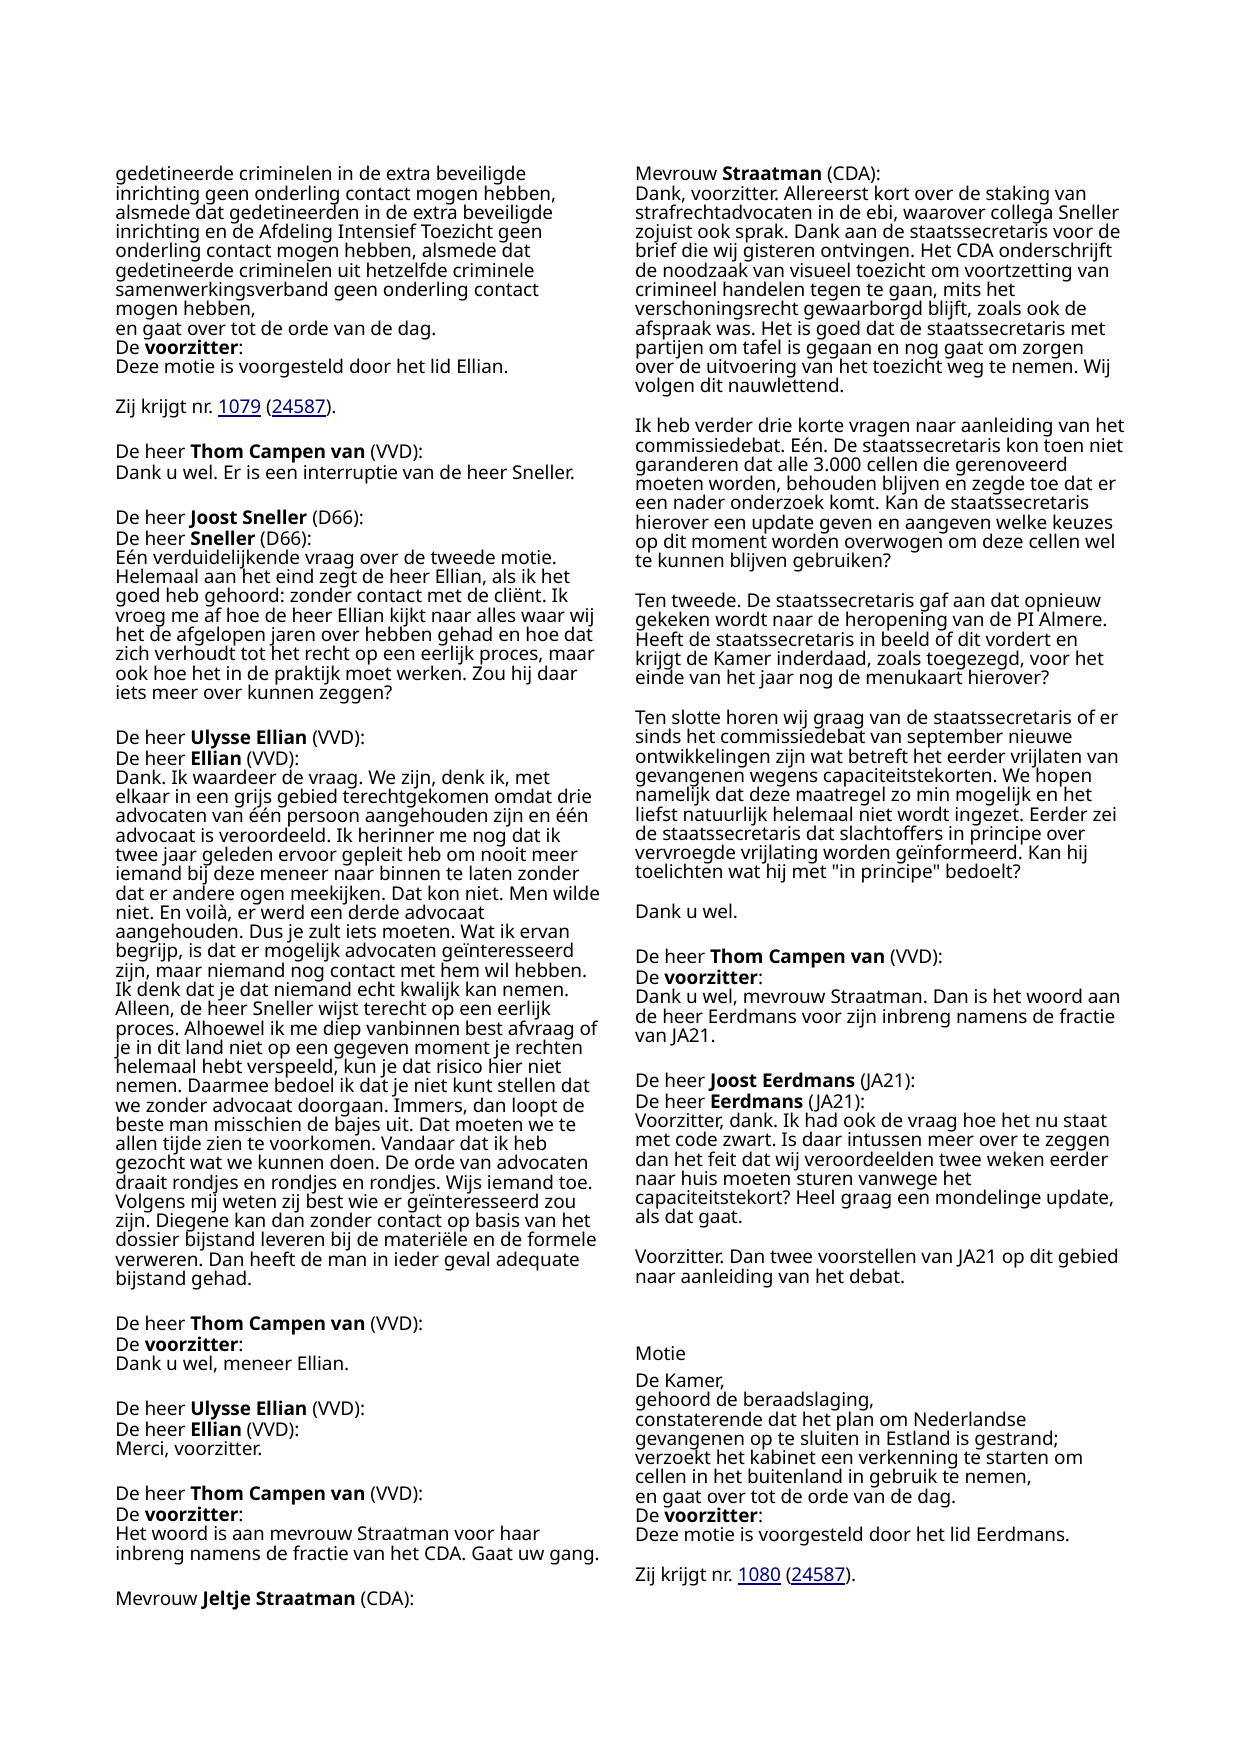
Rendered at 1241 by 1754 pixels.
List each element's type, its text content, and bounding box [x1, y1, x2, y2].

text Zij krijgt nr. 1079 (24587). [115, 398, 605, 417]
text Deze motie is voorgesteld door het lid Ellian. [115, 358, 605, 377]
text De heer Eerdmans (JA21): [635, 1093, 1125, 1112]
text De heer Thom Campen van (VVD): [115, 1480, 605, 1506]
text De heer Ellian (VVD): [115, 1421, 605, 1440]
text Voorzitter, dank. Ik had ook de vraag hoe het nu staat met code zwart. Is daar intussen meer over te zeggen dan het feit dat wij veroordeelden twee weken eerder naar huis moeten sturen vanwege het capaciteitstekort? Heel graag een mondelinge update, als dat gaat. [635, 1112, 1125, 1228]
text constaterende dat het plan om Nederlandse gevangenen op te sluiten in Estland is gestrand; [635, 1411, 1125, 1449]
text De heer Thom Campen van (VVD): [115, 438, 605, 464]
text De voorzitter: [115, 1336, 605, 1355]
text De voorzitter: [115, 339, 605, 358]
text De heer Ellian (VVD): [115, 750, 605, 769]
text Mevrouw Jeltje Straatman (CDA): [115, 1585, 605, 1610]
text De heer Thom Campen van (VVD): [115, 1310, 605, 1336]
text Dank u wel. Er is een interruptie van de heer Sneller. [115, 464, 605, 483]
text Ten slotte horen wij graag van de staatssecretaris of er sinds het commissiedebat van september nieuwe ontwikkelingen zijn wat betreft het eerder vrijlaten van gevangenen wegens capaciteitstekorten. We hopen namelijk dat deze maatregel zo min mogelijk en het liefst natuurlijk helemaal niet wordt ingezet. Eerder zei de staatssecretaris dat slachtoffers in principe over vervroegde vrijlating worden geïnformeerd. Kan hij toelichten wat hij met "in principe" bedoelt? [635, 709, 1125, 883]
text De voorzitter: [635, 1507, 1125, 1526]
text De heer Ulysse Ellian (VVD): [115, 724, 605, 750]
text Voorzitter. Dan twee voorstellen van JA21 op dit gebied naar aanleiding van het debat. [635, 1248, 1125, 1287]
text en gaat over tot de orde van de dag. [635, 1488, 1125, 1507]
text Deze motie is voorgesteld door het lid Eerdmans. [635, 1526, 1125, 1546]
text gehoord de beraadslaging, [635, 1391, 1125, 1411]
text Het woord is aan mevrouw Straatman voor haar inbreng namens de fractie van het CDA. Gaat uw gang. [115, 1525, 605, 1564]
text verzoekt het kabinet een verkenning te starten om cellen in het buitenland in gebruik te nemen, [635, 1449, 1125, 1488]
text De heer Sneller (D66): [115, 530, 605, 549]
text Dank u wel, meneer Ellian. [115, 1355, 605, 1374]
text Motie [635, 1341, 1125, 1366]
text De heer Thom Campen van (VVD): [635, 943, 1125, 969]
text De heer Ulysse Ellian (VVD): [115, 1395, 605, 1421]
text Dank, voorzitter. Allereerst kort over de staking van strafrechtadvocaten in de ebi, waarover collega Sneller zojuist ook sprak. Dank aan de staatssecretaris voor de brief die wij gisteren ontvingen. Het CDA onderschrijft de noodzaak van visueel toezicht om voortzetting van crimineel handelen tegen te gaan, mits het verschoningsrecht gewaarborgd blijft, zoals ook de afspraak was. Het is goed dat de staatssecretaris met partijen om tafel is gegaan en nog gaat om zorgen over de uitvoering van het toezicht weg te nemen. Wij volgen dit nauwlettend. [635, 184, 1125, 397]
text Dank u wel, mevrouw Straatman. Dan is het woord aan de heer Eerdmans voor zijn inbreng namens de fractie van JA21. [635, 988, 1125, 1046]
text De heer Joost Sneller (D66): [115, 504, 605, 530]
text De Kamer, [635, 1372, 1125, 1391]
text Mevrouw Straatman (CDA): [635, 165, 1125, 184]
text en gaat over tot de orde van de dag. [115, 319, 605, 339]
text Zij krijgt nr. 1080 (24587). [635, 1566, 1125, 1586]
text De heer Joost Eerdmans (JA21): [635, 1067, 1125, 1093]
text gedetineerde criminelen in de extra beveiligde inrichting geen onderling contact mogen hebben, alsmede dat gedetineerden in de extra beveiligde inrichting en de Afdeling Intensief Toezicht geen onderling contact mogen hebben, alsmede dat gedetineerde criminelen uit hetzelfde criminele samenwerkingsverband geen onderling contact mogen hebben, [115, 165, 605, 319]
text Eén verduidelijkende vraag over de tweede motie. Helemaal aan het eind zegt de heer Ellian, als ik het goed heb gehoord: zonder contact met de cliënt. Ik vroeg me af hoe de heer Ellian kijkt naar alles waar wij het de afgelopen jaren over hebben gehad en hoe dat zich verhoudt tot het recht op een eerlijk proces, maar ook hoe het in de praktijk moet werken. Zou hij daar iets meer over kunnen zeggen? [115, 549, 605, 703]
text De voorzitter: [115, 1506, 605, 1525]
text Merci, voorzitter. [115, 1440, 605, 1459]
text Ik heb verder drie korte vragen naar aanleiding van het commissiedebat. Eén. De staatssecretaris kon toen niet garanderen dat alle 3.000 cellen die gerenoveerd moeten worden, behouden blijven en zegde toe dat er een nader onderzoek komt. Kan de staatssecretaris hierover een update geven en aangeven welke keuzes op dit moment worden overwogen om deze cellen wel te kunnen blijven gebruiken? [635, 417, 1125, 571]
text De voorzitter: [635, 969, 1125, 988]
text Ten tweede. De staatssecretaris gaf aan dat opnieuw gekeken wordt naar de heropening van de PI Almere. Heeft de staatssecretaris in beeld of dit vordert en krijgt de Kamer inderdaad, zoals toegezegd, voor het einde van het jaar nog de menukaart hierover? [635, 592, 1125, 688]
text Dank. Ik waardeer de vraag. We zijn, denk ik, met elkaar in een grijs gebied terechtgekomen omdat drie advocaten van één persoon aangehouden zijn en één advocaat is veroordeeld. Ik herinner me nog dat ik twee jaar geleden ervoor gepleit heb om nooit meer iemand bij deze meneer naar binnen te laten zonder dat er andere ogen meekijken. Dat kon niet. Men wilde niet. En voilà, er werd een derde advocaat aangehouden. Dus je zult iets moeten. Wat ik ervan begrijp, is dat er mogelijk advocaten geïnteresseerd zijn, maar niemand nog contact met hem wil hebben. Ik denk dat je dat niemand echt kwalijk kan nemen. Alleen, de heer Sneller wijst terecht op een eerlijk proces. Alhoewel ik me diep vanbinnen best afvraag of je in dit land niet op een gegeven moment je rechten helemaal hebt verspeeld, kun je dat risico hier niet nemen. Daarmee bedoel ik dat je niet kunt stellen dat we zonder advocaat doorgaan. Immers, dan loopt de beste man misschien de bajes uit. Dat moeten we te allen tijde zien te voorkomen. Vandaar dat ik heb gezocht wat we kunnen doen. De orde van advocaten draait rondjes en rondjes en rondjes. Wijs iemand toe. Volgens mij weten zij best wie er geïnteresseerd zou zijn. Diegene kan dan zonder contact op basis van het dossier bijstand leveren bij de materiële en de formele verweren. Dan heeft de man in ieder geval adequate bijstand gehad. [115, 769, 605, 1289]
text Dank u wel. [635, 903, 1125, 923]
